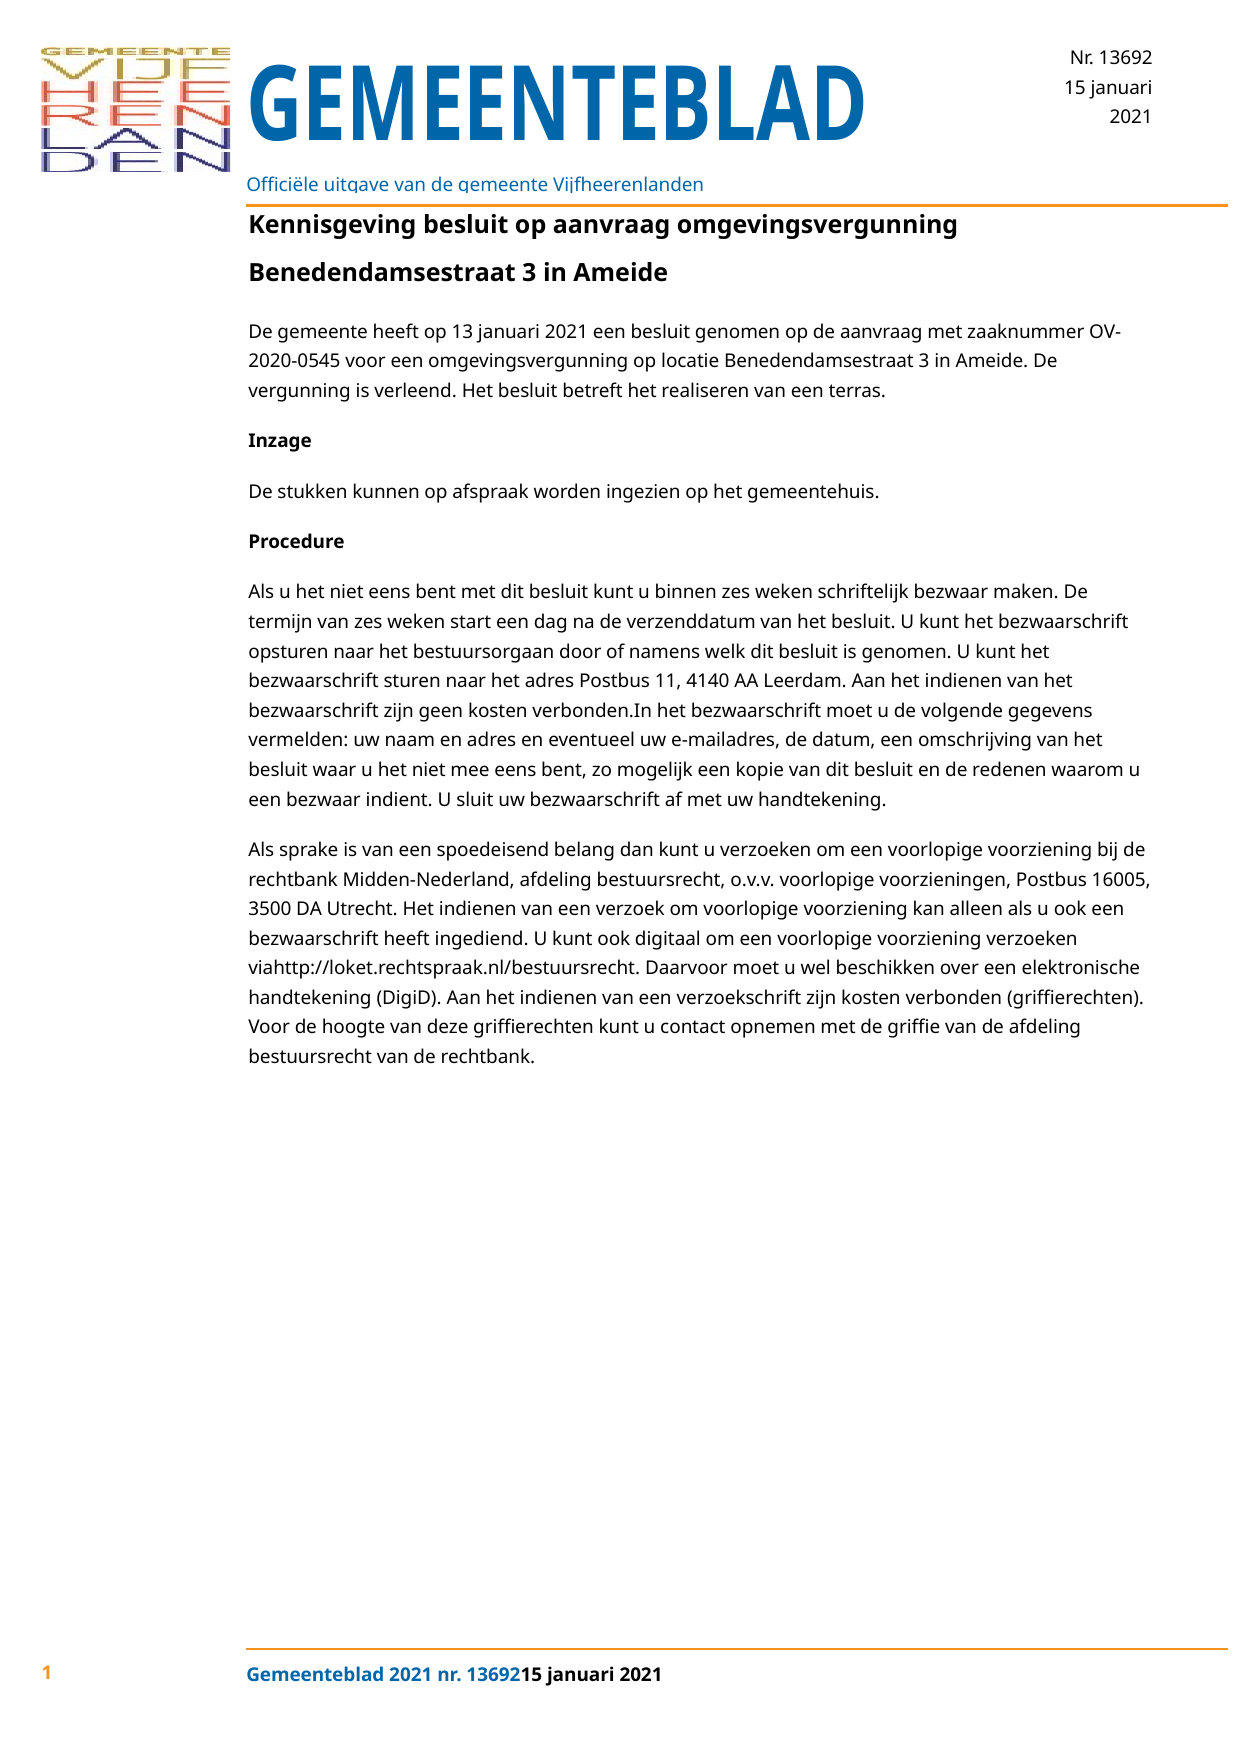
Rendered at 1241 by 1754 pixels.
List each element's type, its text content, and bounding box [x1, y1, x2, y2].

text De stukken kunnen op afspraak worden ingezien op het gemeentehuis. [248, 478, 1152, 504]
picture [41, 47, 231, 172]
text Inzage [248, 427, 1152, 453]
text Kennisgeving besluit op aanvraag omgevingsvergunning Benedendamsestraat 3 in Ameide [248, 207, 1152, 288]
text Als u het niet eens bent met dit besluit kunt u binnen zes weken schriftelijk bezwaar maken. De termijn van zes weken start een dag na de verzenddatum van het besluit. U kunt het bezwaarschrift opsturen naar het bestuursorgaan door of namens welk dit besluit is genomen. U kunt het bezwaarschrift sturen naar het adres Postbus 11, 4140 AA Leerdam. Aan het indienen van het bezwaarschrift zijn geen kosten verbonden.In het bezwaarschrift moet u de volgende gegevens vermelden: uw naam en adres en eventueel uw e-mailadres, de datum, een omschrijving van het besluit waar u het niet mee eens bent, zo mogelijk een kopie van dit besluit en de redenen waarom u een bezwaar indient. U sluit uw bezwaarschrift af met uw handtekening. [248, 579, 1152, 812]
text Als sprake is van een spoedeisend belang dan kunt u verzoeken om een voorlopige voorziening bij de rechtbank Midden-Nederland, afdeling bestuursrecht, o.v.v. voorlopige voorzieningen, Postbus 16005, 3500 DA Utrecht. Het indienen van een verzoek om voorlopige voorziening kan alleen als u ook een bezwaarschrift heeft ingediend. U kunt ook digitaal om een voorlopige voorziening verzoeken viahttp://loket.rechtspraak.nl/bestuursrecht. Daarvoor moet u wel beschikken over een elektronische handtekening (DigiD). Aan het indienen van een verzoekschrift zijn kosten verbonden (griffierechten). Voor de hoogte van deze griffierechten kunt u contact opnemen met de griffie van de afdeling bestuursrecht van de rechtbank. [248, 836, 1152, 1069]
text Procedure [248, 528, 1152, 554]
text De gemeente heeft op 13 januari 2021 een besluit genomen op de aanvraag met zaaknummer OV-2020-0545 voor een omgevingsvergunning op locatie Benedendamsestraat 3 in Ameide. De vergunning is verleend. Het besluit betreft het realiseren van een terras. [248, 318, 1152, 403]
